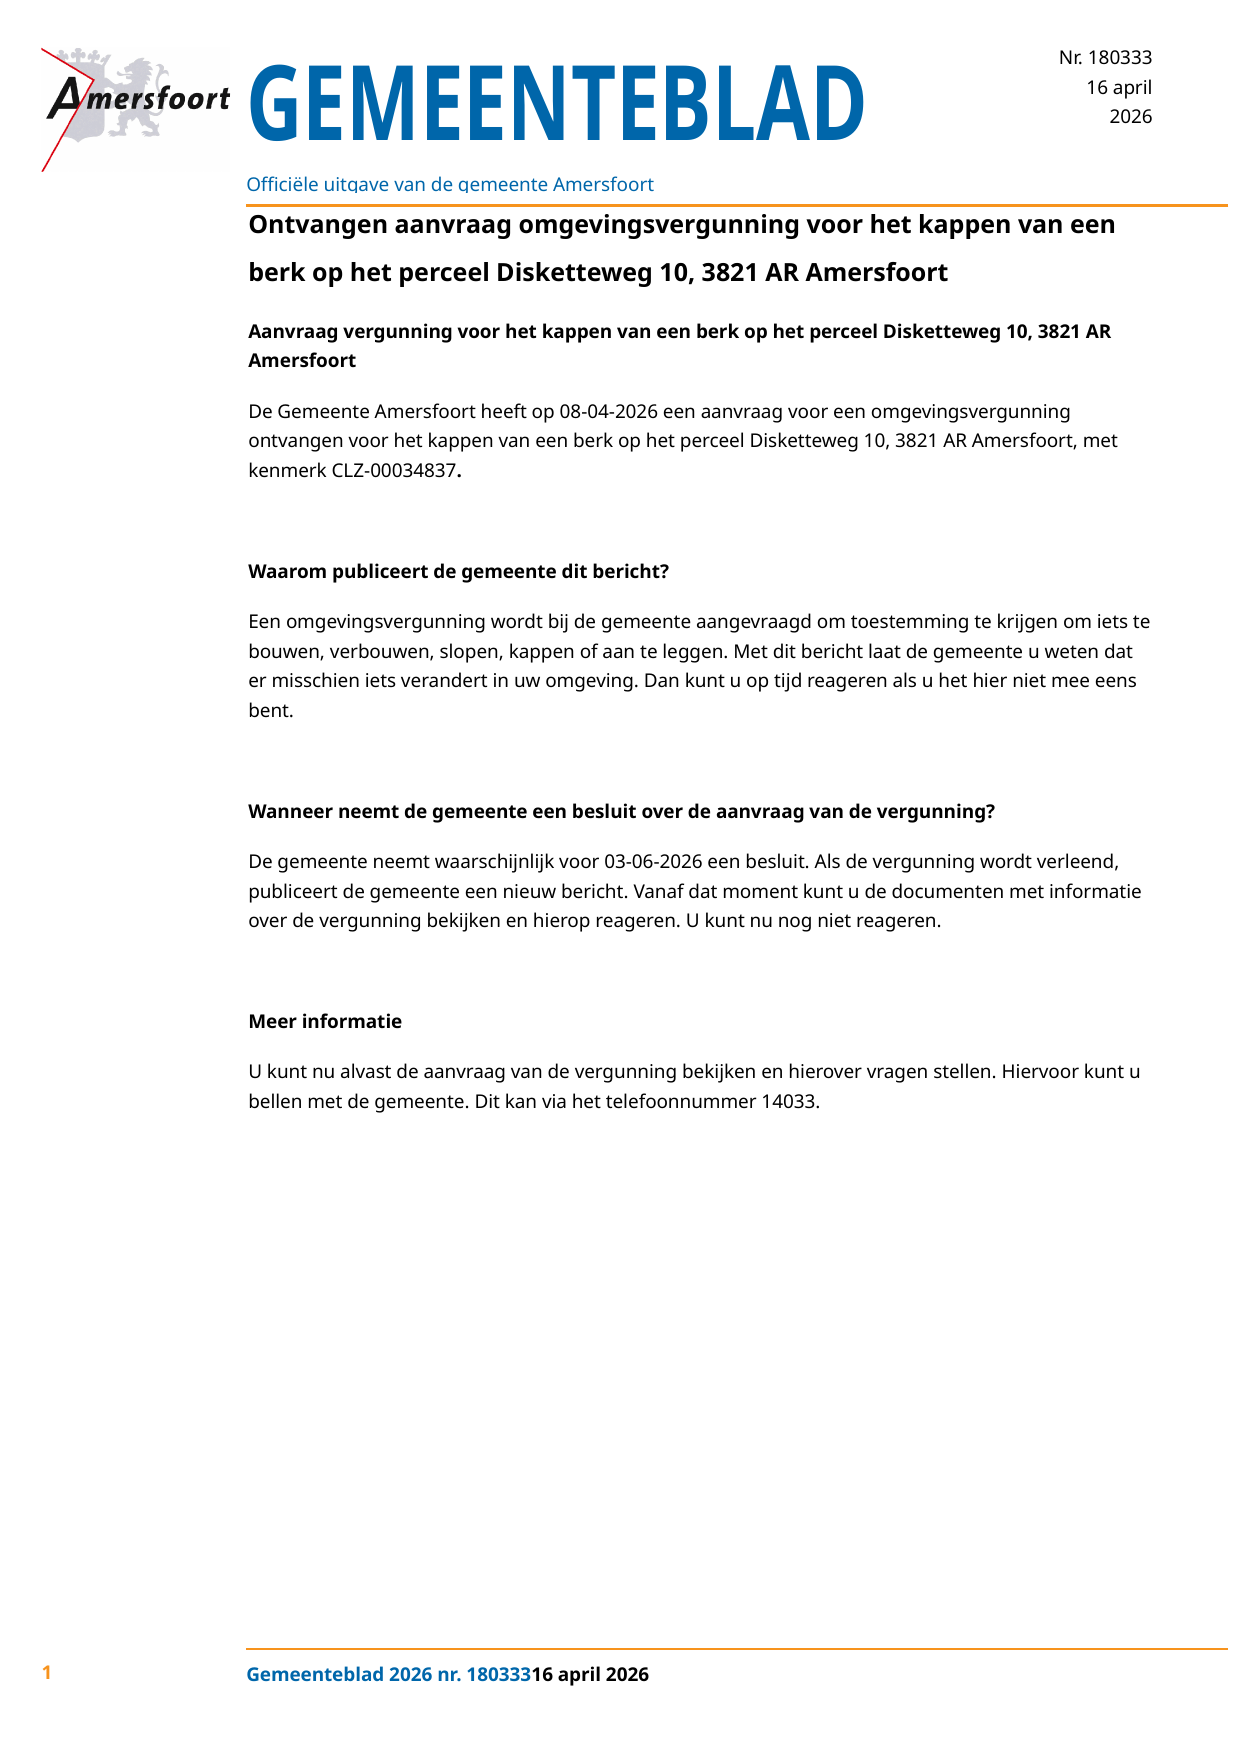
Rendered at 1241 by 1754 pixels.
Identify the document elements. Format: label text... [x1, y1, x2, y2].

text Ontvangen aanvraag omgevingsvergunning voor het kappen van een berk op het perceel Disketteweg 10, 3821 AR Amersfoort [248, 207, 1152, 288]
text Waarom publiceert de gemeente dit bericht? [248, 558, 1152, 584]
text De gemeente neemt waarschijnlijk voor 03-06-2026 een besluit. Als de vergunning wordt verleend, publiceert de gemeente een nieuw bericht. Vanaf dat moment kunt u de documenten met informatie over de vergunning bekijken en hierop reageren. U kunt nu nog niet reageren. [248, 848, 1152, 933]
text De Gemeente Amersfoort heeft op 08-04-2026 een aanvraag voor een omgevingsvergunning ontvangen voor het kappen van een berk op het perceel Disketteweg 10, 3821 AR Amersfoort, met kenmerk CLZ-00034837. [248, 398, 1152, 483]
text Een omgevingsvergunning wordt bij de gemeente aangevraagd om toestemming te krijgen om iets te bouwen, verbouwen, slopen, kappen of aan te leggen. Met dit bericht laat de gemeente u weten dat er misschien iets verandert in uw omgeving. Dan kunt u op tijd reageren als u het hier niet mee eens bent. [248, 608, 1152, 723]
text Wanneer neemt de gemeente een besluit over de aanvraag van de vergunning? [248, 798, 1152, 824]
text U kunt nu alvast de aanvraag van de vergunning bekijken en hierover vragen stellen. Hiervoor kunt u bellen met de gemeente. Dit kan via het telefoonnummer 14033. [248, 1059, 1152, 1114]
picture [41, 47, 231, 172]
text Meer informatie [248, 1008, 1152, 1034]
text Aanvraag vergunning voor het kappen van een berk op het perceel Disketteweg 10, 3821 AR Amersfoort [248, 318, 1152, 373]
